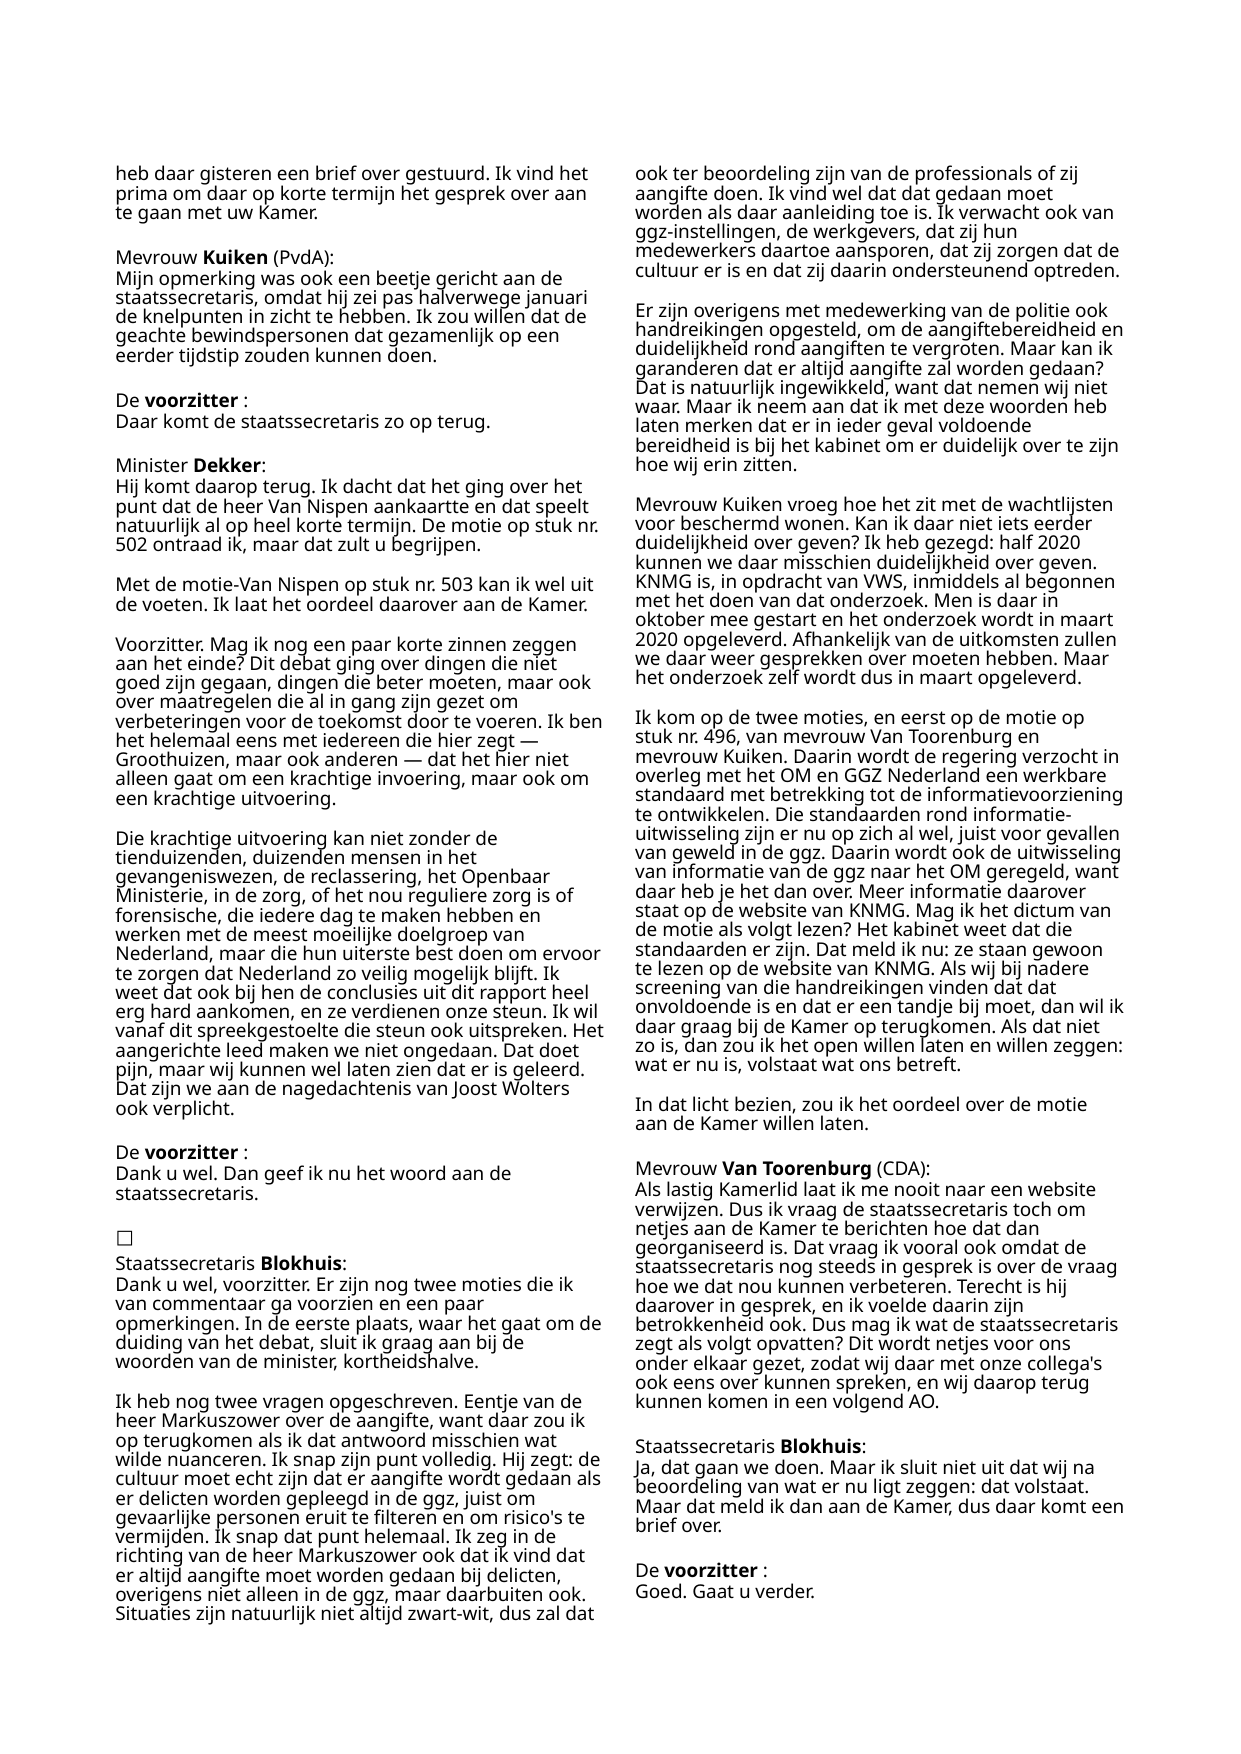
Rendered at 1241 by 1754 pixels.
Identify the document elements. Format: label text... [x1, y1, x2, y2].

text Hij komt daarop terug. Ik dacht dat het ging over het punt dat de heer Van Nispen aankaartte en dat speelt natuurlijk al op heel korte termijn. De motie op stuk nr. 502 ontraad ik, maar dat zult u begrijpen. [115, 478, 605, 556]
text De voorzitter : [115, 387, 605, 413]
text ⬜ [115, 1225, 605, 1250]
text Mijn opmerking was ook een beetje gericht aan de staatssecretaris, omdat hij zei pas halverwege januari de knelpunten in zicht te hebben. Ik zou willen dat de geachte bewindspersonen dat gezamenlijk op een eerder tijdstip zouden kunnen doen. [115, 270, 605, 366]
text Ik kom op de twee moties, en eerst op de motie op stuk nr. 496, van mevrouw Van Toorenburg en mevrouw Kuiken. Daarin wordt de regering verzocht in overleg met het OM en GGZ Nederland een werkbare standaard met betrekking tot de informatievoorziening te ontwikkelen. Die standaarden rond informatie-uitwisseling zijn er nu op zich al wel, juist voor gevallen van geweld in de ggz. Daarin wordt ook de uitwisseling van informatie van de ggz naar het OM geregeld, want daar heb je het dan over. Meer informatie daarover staat op de website van KNMG. Mag ik het dictum van de motie als volgt lezen? Het kabinet weet dat die standaarden er zijn. Dat meld ik nu: ze staan gewoon te lezen op de website van KNMG. Als wij bij nadere screening van die handreikingen vinden dat dat onvoldoende is en dat er een tandje bij moet, dan wil ik daar graag bij de Kamer op terugkomen. Als dat niet zo is, dan zou ik het open willen laten en willen zeggen: wat er nu is, volstaat wat ons betreft. [635, 709, 1125, 1075]
text Daar komt de staatssecretaris zo op terug. [115, 413, 605, 432]
text Goed. Gaat u verder. [635, 1583, 1125, 1602]
text Dank u wel, voorzitter. Er zijn nog twee moties die ik van commentaar ga voorzien en een paar opmerkingen. In de eerste plaats, waar het gaat om de duiding van het debat, sluit ik graag aan bij de woorden van de minister, kortheidshalve. [115, 1276, 605, 1372]
text Staatssecretaris Blokhuis: [635, 1433, 1125, 1459]
text Die krachtige uitvoering kan niet zonder de tienduizenden, duizenden mensen in het gevangeniswezen, de reclassering, het Openbaar Ministerie, in de zorg, of het nou reguliere zorg is of forensische, die iedere dag te maken hebben en werken met de meest moeilijke doelgroep van Nederland, maar die hun uiterste best doen om ervoor te zorgen dat Nederland zo veilig mogelijk blijft. Ik weet dat ook bij hen de conclusies uit dit rapport heel erg hard aankomen, en ze verdienen onze steun. Ik wil vanaf dit spreekgestoelte die steun ook uitspreken. Het aangerichte leed maken we niet ongedaan. Dat doet pijn, maar wij kunnen wel laten zien dat er is geleerd. Dat zijn we aan de nagedachtenis van Joost Wolters ook verplicht. [115, 830, 605, 1119]
text ook ter beoordeling zijn van de professionals of zij aangifte doen. Ik vind wel dat dat gedaan moet worden als daar aanleiding toe is. Ik verwacht ook van ggz-instellingen, de werkgevers, dat zij hun medewerkers daartoe aansporen, dat zij zorgen dat de cultuur er is en dat zij daarin ondersteunend optreden. [635, 165, 1125, 281]
text Met de motie-Van Nispen op stuk nr. 503 kan ik wel uit de voeten. Ik laat het oordeel daarover aan de Kamer. [115, 576, 605, 615]
text heb daar gisteren een brief over gestuurd. Ik vind het prima om daar op korte termijn het gesprek over aan te gaan met uw Kamer. [115, 165, 605, 223]
text De voorzitter : [635, 1557, 1125, 1583]
text Voorzitter. Mag ik nog een paar korte zinnen zeggen aan het einde? Dit debat ging over dingen die niet goed zijn gegaan, dingen die beter moeten, maar ook over maatregelen die al in gang zijn gezet om verbeteringen voor de toekomst door te voeren. Ik ben het helemaal eens met iedereen die hier zegt — Groothuizen, maar ook anderen — dat het hier niet alleen gaat om een krachtige invoering, maar ook om een krachtige uitvoering. [115, 636, 605, 809]
text Als lastig Kamerlid laat ik me nooit naar een website verwijzen. Dus ik vraag de staatssecretaris toch om netjes aan de Kamer te berichten hoe dat dan georganiseerd is. Dat vraag ik vooral ook omdat de staatssecretaris nog steeds in gesprek is over de vraag hoe we dat nou kunnen verbeteren. Terecht is hij daarover in gesprek, en ik voelde daarin zijn betrokkenheid ook. Dus mag ik wat de staatssecretaris zegt als volgt opvatten? Dit wordt netjes voor ons onder elkaar gezet, zodat wij daar met onze collega's ook eens over kunnen spreken, en wij daarop terug kunnen komen in een volgend AO. [635, 1181, 1125, 1412]
text Staatssecretaris Blokhuis: [115, 1250, 605, 1276]
text Er zijn overigens met medewerking van de politie ook handreikingen opgesteld, om de aangiftebereidheid en duidelijkheid rond aangiften te vergroten. Maar kan ik garanderen dat er altijd aangifte zal worden gedaan? Dat is natuurlijk ingewikkeld, want dat nemen wij niet waar. Maar ik neem aan dat ik met deze woorden heb laten merken dat er in ieder geval voldoende bereidheid is bij het kabinet om er duidelijk over te zijn hoe wij erin zitten. [635, 302, 1125, 475]
text Mevrouw Van Toorenburg (CDA): [635, 1156, 1125, 1181]
text Ik heb nog twee vragen opgeschreven. Eentje van de heer Markuszower over de aangifte, want daar zou ik op terugkomen als ik dat antwoord misschien wat wilde nuanceren. Ik snap zijn punt volledig. Hij zegt: de cultuur moet echt zijn dat er aangifte wordt gedaan als er delicten worden gepleegd in de ggz, juist om gevaarlijke personen eruit te filteren en om risico's te vermijden. Ik snap dat punt helemaal. Ik zeg in de richting van de heer Markuszower ook dat ik vind dat er altijd aangifte moet worden gedaan bij delicten, overigens niet alleen in de ggz, maar daarbuiten ook. Situaties zijn natuurlijk niet altijd zwart-wit, dus zal dat [115, 1393, 605, 1624]
text Ja, dat gaan we doen. Maar ik sluit niet uit dat wij na beoordeling van wat er nu ligt zeggen: dat volstaat. Maar dat meld ik dan aan de Kamer, dus daar komt een brief over. [635, 1459, 1125, 1536]
text Minister Dekker: [115, 453, 605, 478]
text De voorzitter : [115, 1139, 605, 1165]
text Mevrouw Kuiken (PvdA): [115, 244, 605, 270]
text In dat licht bezien, zou ik het oordeel over de motie aan de Kamer willen laten. [635, 1096, 1125, 1135]
text Mevrouw Kuiken vroeg hoe het zit met de wachtlijsten voor beschermd wonen. Kan ik daar niet iets eerder duidelijkheid over geven? Ik heb gezegd: half 2020 kunnen we daar misschien duidelijkheid over geven. KNMG is, in opdracht van VWS, inmiddels al begonnen met het doen van dat onderzoek. Men is daar in oktober mee gestart en het onderzoek wordt in maart 2020 opgeleverd. Afhankelijk van de uitkomsten zullen we daar weer gesprekken over moeten hebben. Maar het onderzoek zelf wordt dus in maart opgeleverd. [635, 496, 1125, 688]
text Dank u wel. Dan geef ik nu het woord aan de staatssecretaris. [115, 1165, 605, 1204]
